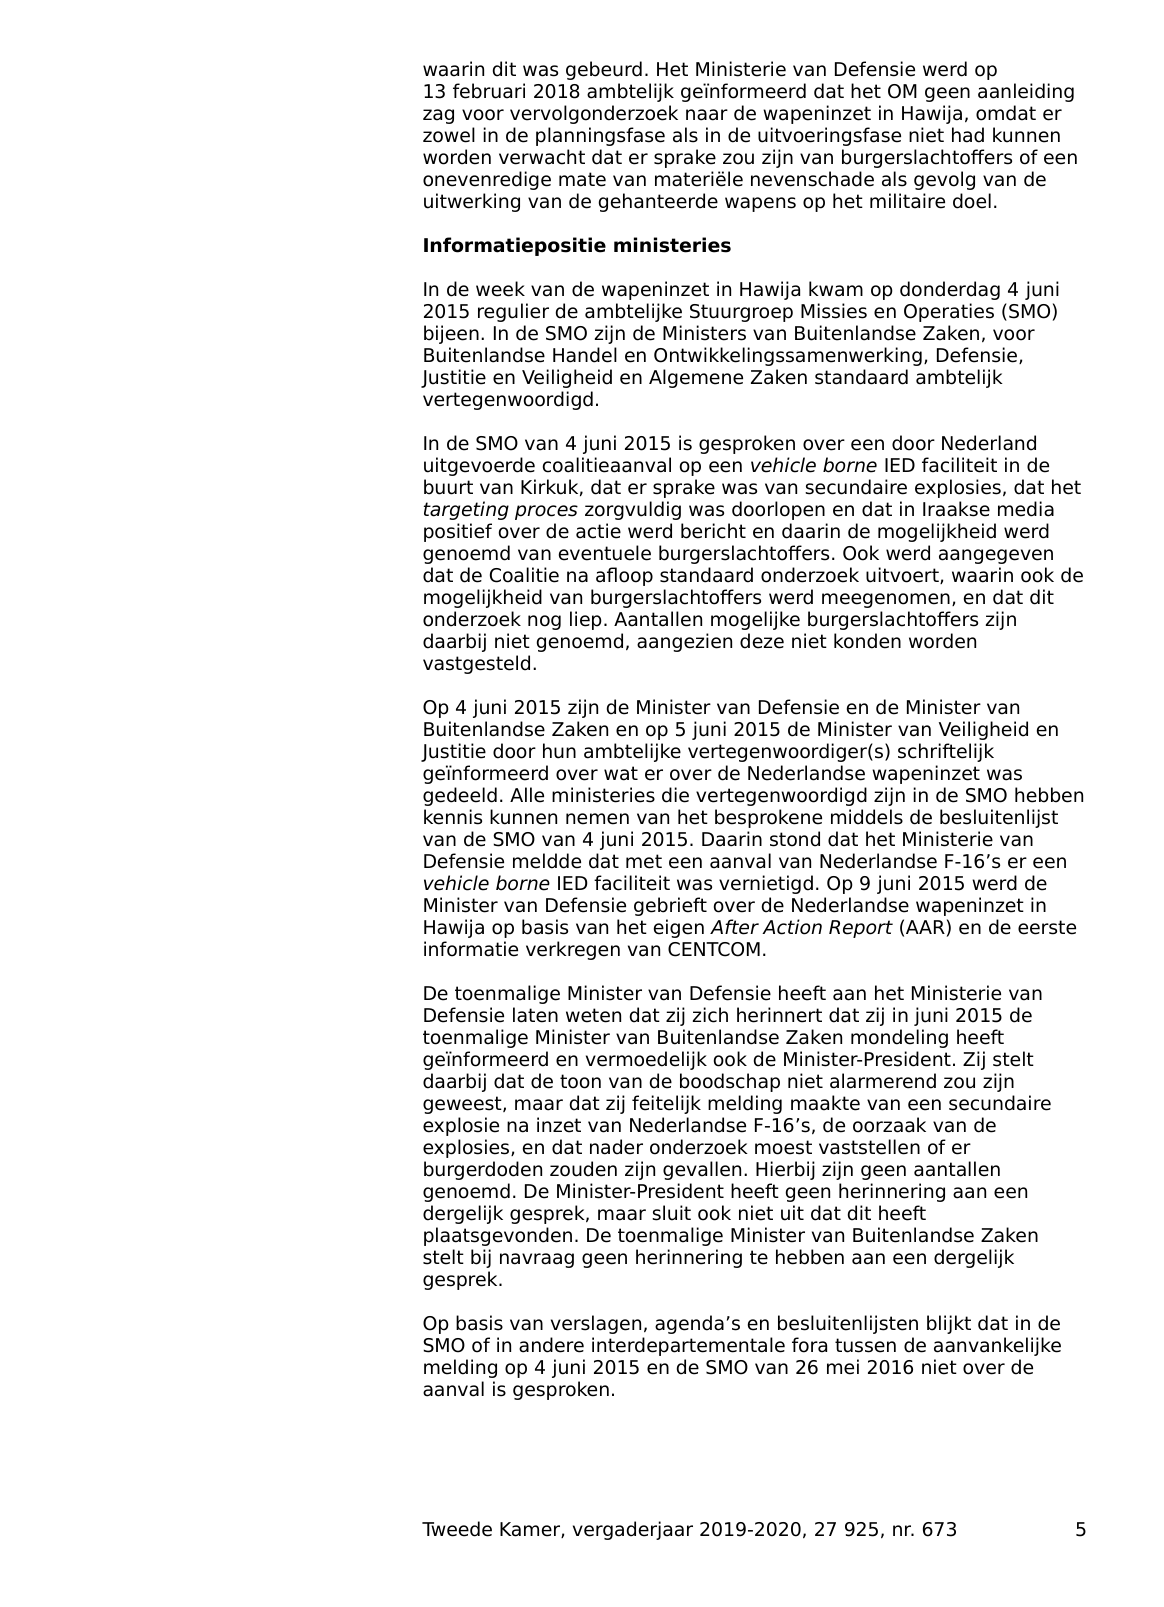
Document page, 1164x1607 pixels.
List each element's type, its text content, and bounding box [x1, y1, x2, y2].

text Op 4 juni 2015 zijn de Minister van Defensie en de Minister van Buitenlandse Zaken en op 5 juni 2015 de Minister van Veiligheid en Justitie door hun ambtelijke vertegenwoordiger(s) schriftelijk geïnformeerd over wat er over de Nederlandse wapeninzet was gedeeld. Alle ministeries die vertegenwoordigd zijn in de SMO hebben kennis kunnen nemen van het besprokene middels de besluitenlijst van de SMO van 4 juni 2015. Daarin stond dat het Ministerie van Defensie meldde dat met een aanval van Nederlandse F-16’s er een vehicle borne IED faciliteit was vernietigd. Op 9 juni 2015 werd de Minister van Defensie gebrieft over de Nederlandse wapeninzet in Hawija op basis van het eigen After Action Report (AAR) en de eerste informatie verkregen van CENTCOM. [422, 697, 1087, 961]
text Op basis van verslagen, agenda’s en besluitenlijsten blijkt dat in de SMO of in andere interdepartementale fora tussen de aanvankelijke melding op 4 juni 2015 en de SMO van 26 mei 2016 niet over de aanval is gesproken. [422, 1313, 1087, 1401]
text In de SMO van 4 juni 2015 is gesproken over een door Nederland uitgevoerde coalitieaanval op een vehicle borne IED faciliteit in de buurt van Kirkuk, dat er sprake was van secundaire explosies, dat het targeting proces zorgvuldig was doorlopen en dat in Iraakse media positief over de actie werd bericht en daarin de mogelijkheid werd genoemd van eventuele burgerslachtoffers. Ook werd aangegeven dat de Coalitie na afloop standaard onderzoek uitvoert, waarin ook de mogelijkheid van burgerslachtoffers werd meegenomen, en dat dit onderzoek nog liep. Aantallen mogelijke burgerslachtoffers zijn daarbij niet genoemd, aangezien deze niet konden worden vastgesteld. [422, 433, 1087, 675]
text In de week van de wapeninzet in Hawija kwam op donderdag 4 juni 2015 regulier de ambtelijke Stuurgroep Missies en Operaties (SMO) bijeen. In de SMO zijn de Ministers van Buitenlandse Zaken, voor Buitenlandse Handel en Ontwikkelingssamenwerking, Defensie, Justitie en Veiligheid en Algemene Zaken standaard ambtelijk vertegenwoordigd. [422, 279, 1087, 411]
text De toenmalige Minister van Defensie heeft aan het Ministerie van Defensie laten weten dat zij zich herinnert dat zij in juni 2015 de toenmalige Minister van Buitenlandse Zaken mondeling heeft geïnformeerd en vermoedelijk ook de Minister-President. Zij stelt daarbij dat de toon van de boodschap niet alarmerend zou zijn geweest, maar dat zij feitelijk melding maakte van een secundaire explosie na inzet van Nederlandse F-16’s, de oorzaak van de explosies, en dat nader onderzoek moest vaststellen of er burgerdoden zouden zijn gevallen. Hierbij zijn geen aantallen genoemd. De Minister-President heeft geen herinnering aan een dergelijk gesprek, maar sluit ook niet uit dat dit heeft plaatsgevonden. De toenmalige Minister van Buitenlandse Zaken stelt bij navraag geen herinnering te hebben aan een dergelijk gesprek. [422, 983, 1087, 1291]
text waarin dit was gebeurd. Het Ministerie van Defensie werd op 13 februari 2018 ambtelijk geïnformeerd dat het OM geen aanleiding zag voor vervolgonderzoek naar de wapeninzet in Hawija, omdat er zowel in de planningsfase als in de uitvoeringsfase niet had kunnen worden verwacht dat er sprake zou zijn van burgerslachtoffers of een onevenredige mate van materiële nevenschade als gevolg van de uitwerking van de gehanteerde wapens op het militaire doel. [422, 59, 1087, 213]
subtitle Informatiepositie ministeries [422, 235, 1087, 257]
